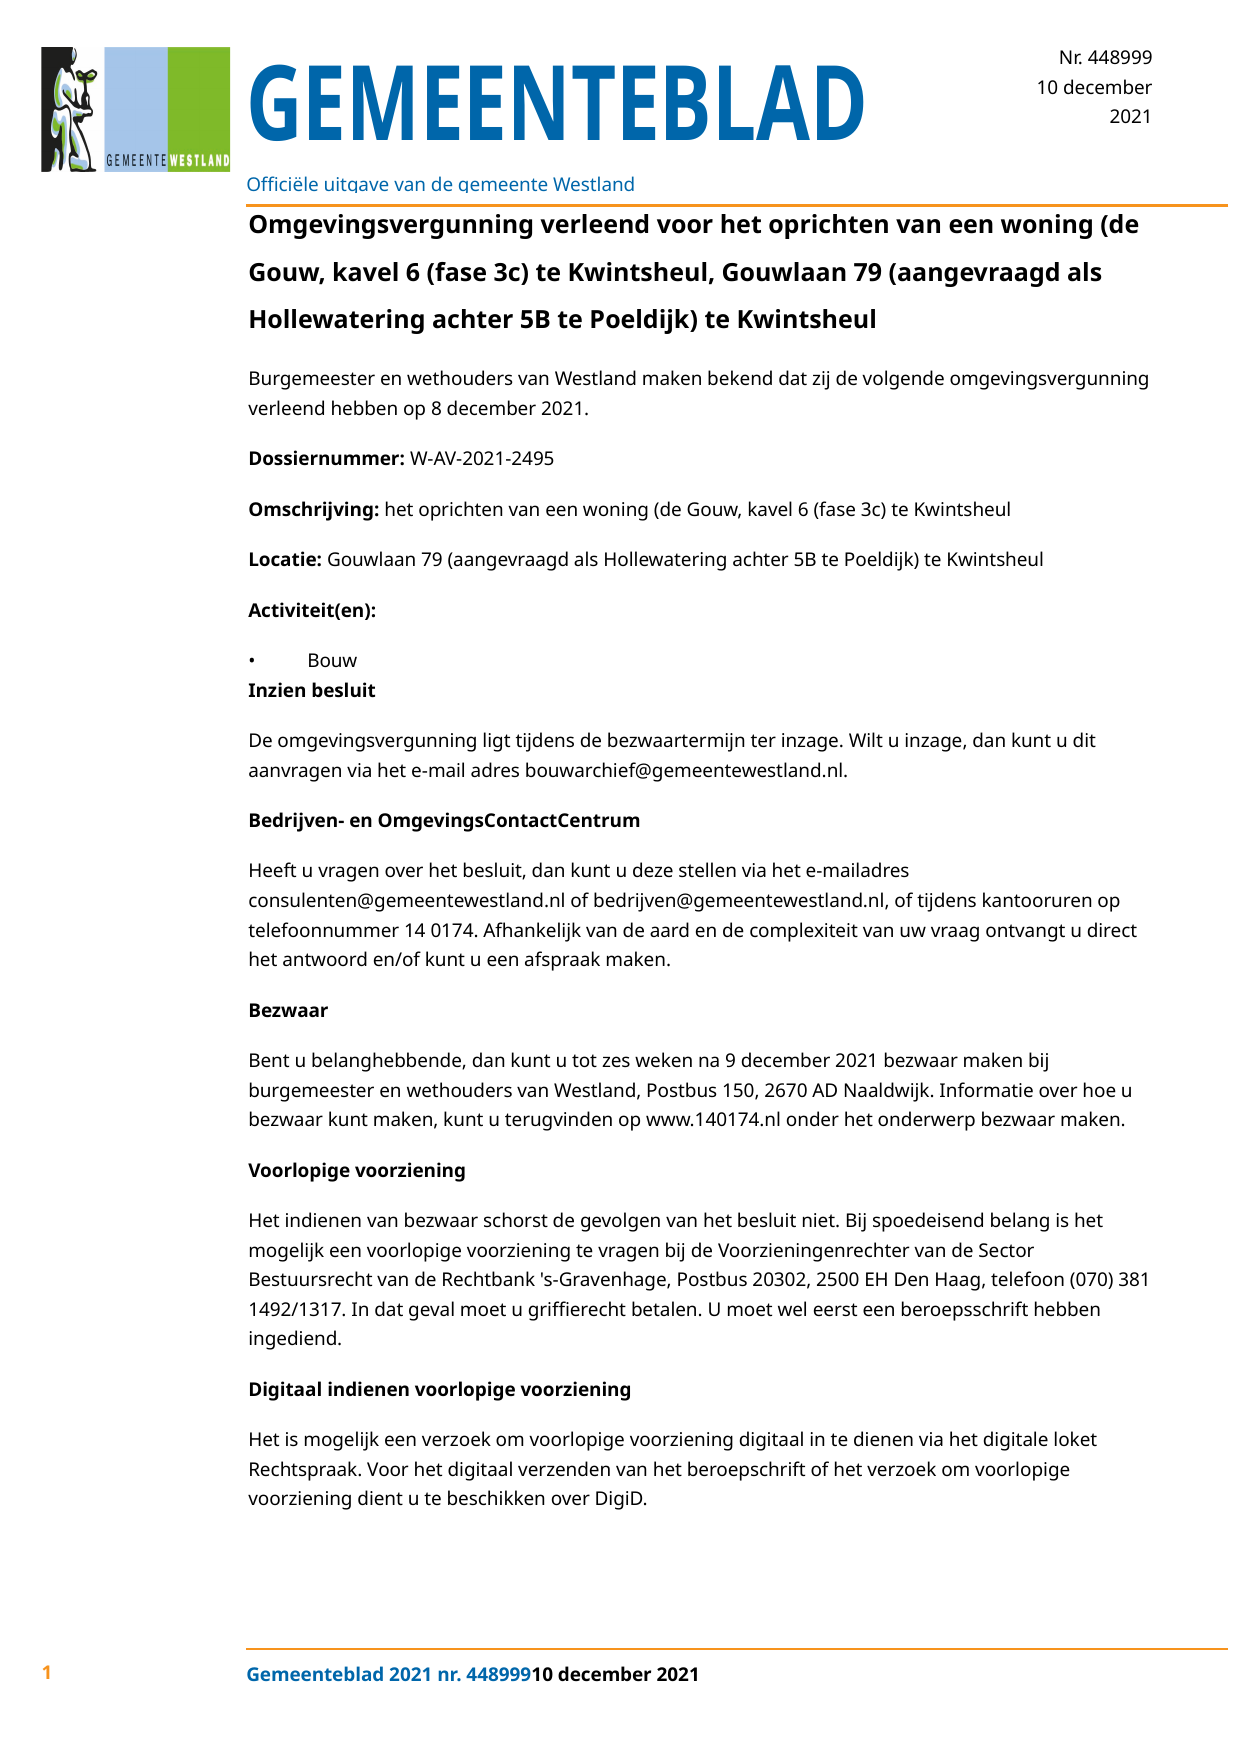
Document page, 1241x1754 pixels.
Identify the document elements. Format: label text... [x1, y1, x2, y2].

text Locatie: Gouwlaan 79 (aangevraagd als Hollewatering achter 5B te Poeldijk) te Kwintsheul [248, 546, 1152, 572]
text Omgevingsvergunning verleend voor het oprichten van een woning (de Gouw, kavel 6 (fase 3c) te Kwintsheul, Gouwlaan 79 (aangevraagd als Hollewatering achter 5B te Poeldijk) te Kwintsheul [248, 207, 1152, 336]
text Digitaal indienen voorlopige voorziening [248, 1376, 1152, 1402]
text Activiteit(en): [248, 597, 1152, 622]
picture [41, 47, 231, 172]
text Bent u belanghebbende, dan kunt u tot zes weken na 9 december 2021 bezwaar maken bij burgemeester en wethouders van Westland, Postbus 150, 2670 AD Naaldwijk. Informatie over hoe u bezwaar kunt maken, kunt u terugvinden op www.140174.nl onder het onderwerp bezwaar maken. [248, 1047, 1152, 1132]
list Bouw [248, 647, 1152, 673]
text Inzien besluit [248, 677, 1152, 702]
text Heeft u vragen over het besluit, dan kunt u deze stellen via het e-mailadres consulenten@gemeentewestland.nl of bedrijven@gemeentewestland.nl, of tijdens kantooruren op telefoonnummer 14 0174. Afhankelijk van de aard en de complexiteit van uw vraag ontvangt u direct het antwoord en/of kunt u een afspraak maken. [248, 858, 1152, 972]
text Bedrijven- en OmgevingsContactCentrum [248, 807, 1152, 833]
text Het is mogelijk een verzoek om voorlopige voorziening digitaal in te dienen via het digitale loket Rechtspraak. Voor het digitaal verzenden van het beroepschrift of het verzoek om voorlopige voorziening dient u te beschikken over DigiD. [248, 1426, 1152, 1511]
text Voorlopige voorziening [248, 1157, 1152, 1182]
text Burgemeester en wethouders van Westland maken bekend dat zij de volgende omgevingsvergunning verleend hebben op 8 december 2021. [248, 366, 1152, 421]
text De omgevingsvergunning ligt tijdens de bezwaartermijn ter inzage. Wilt u inzage, dan kunt u dit aanvragen via het e-mail adres bouwarchief@gemeentewestland.nl. [248, 727, 1152, 782]
text Omschrijving: het oprichten van een woning (de Gouw, kavel 6 (fase 3c) te Kwintsheul [248, 496, 1152, 522]
text Dossiernummer: W-AV-2021-2495 [248, 446, 1152, 471]
text Het indienen van bezwaar schorst de gevolgen van het besluit niet. Bij spoedeisend belang is het mogelijk een voorlopige voorziening te vragen bij de Voorzieningenrechter van de Sector Bestuursrecht van de Rechtbank 's-Gravenhage, Postbus 20302, 2500 EH Den Haag, telefoon (070) 381 1492/1317. In dat geval moet u griffierecht betalen. U moet wel eerst een beroepsschrift hebben ingediend. [248, 1207, 1152, 1351]
text Bezwaar [248, 997, 1152, 1022]
